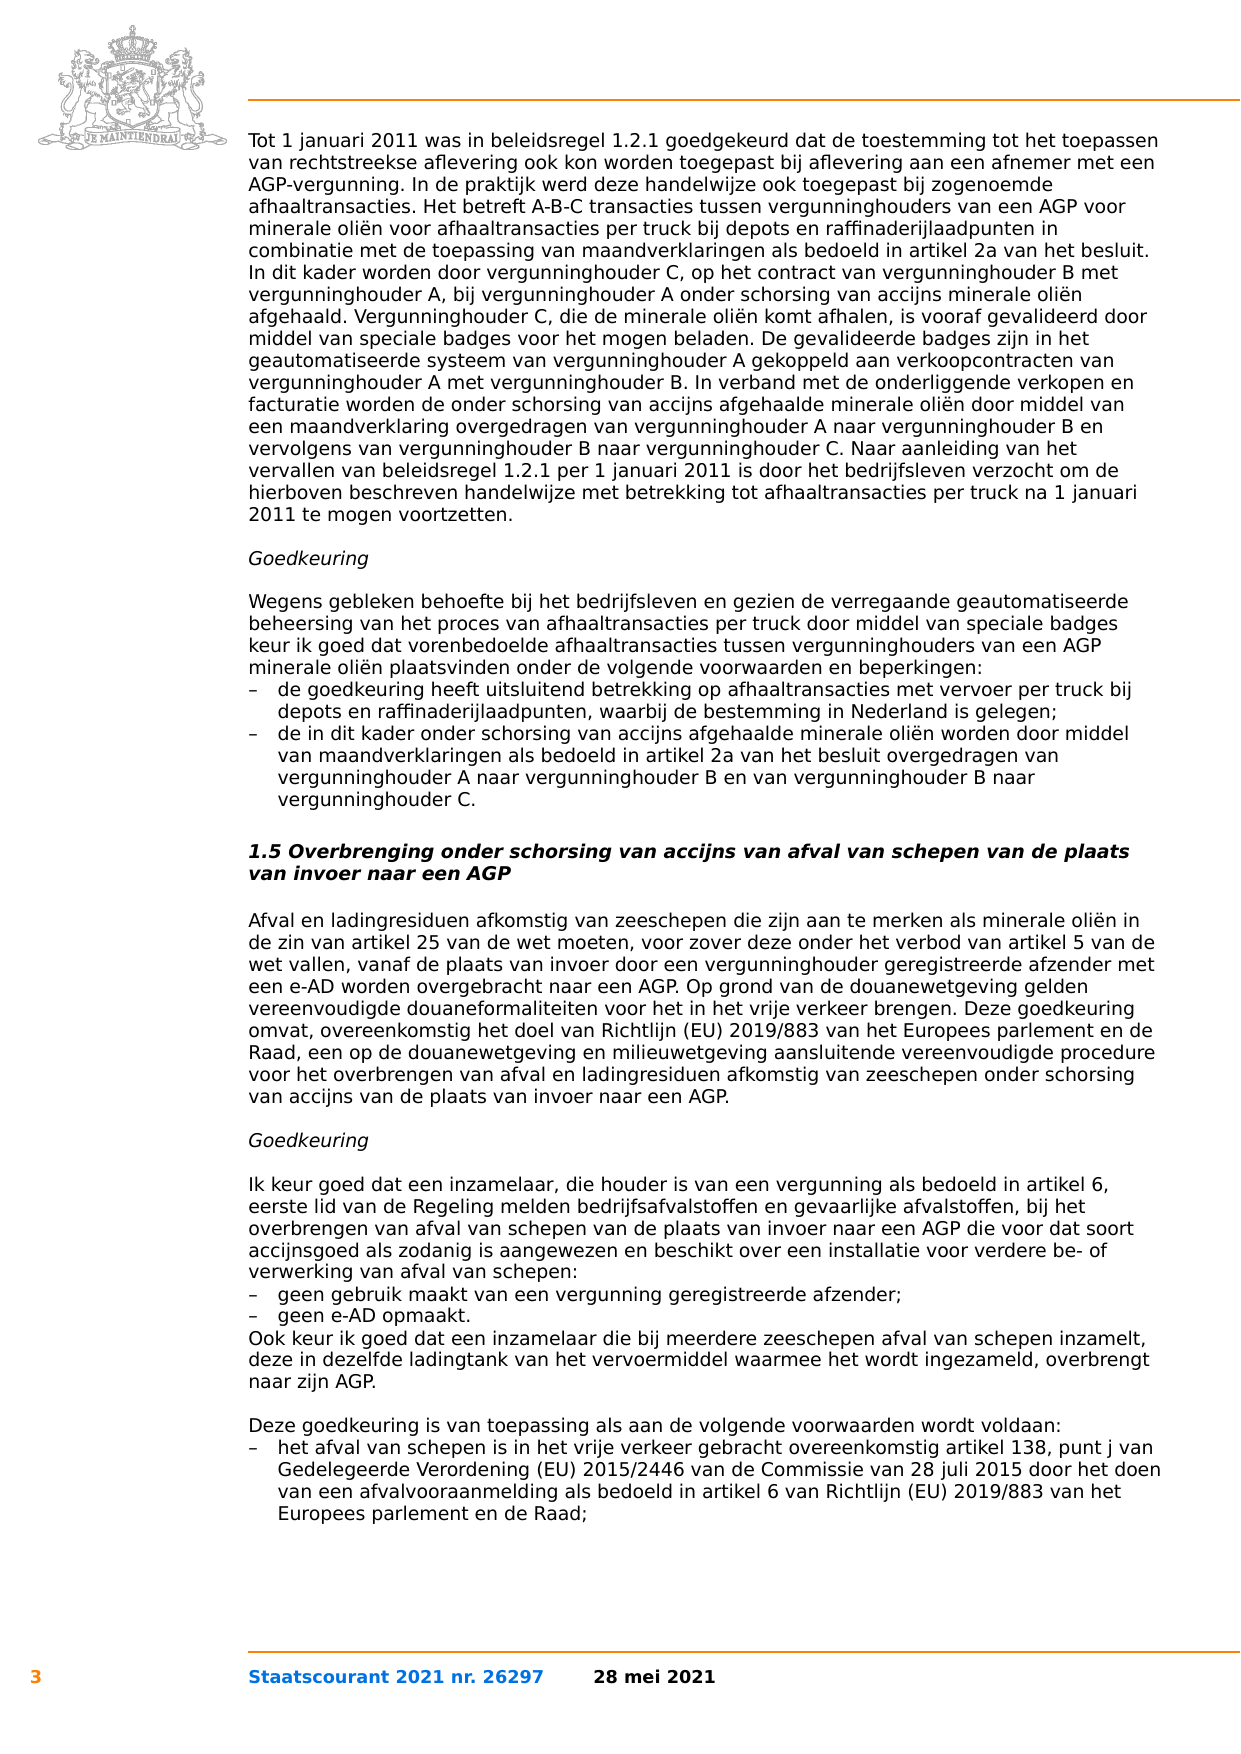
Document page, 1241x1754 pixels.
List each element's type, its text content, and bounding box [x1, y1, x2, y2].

subtitle 1.5 Overbrenging onder schorsing van accijns van afval van schepen van de plaats van invoer naar een AGP [248, 841, 1163, 885]
text – de goedkeuring heeft uitsluitend betrekking op afhaaltransacties met vervoer per truck bij depots en raffinaderijlaadpunten, waarbij de bestemming in Nederland is gelegen; [248, 679, 1163, 723]
text – geen e-AD opmaakt. [248, 1305, 1163, 1327]
text Tot 1 januari 2011 was in beleidsregel 1.2.1 goedgekeurd dat de toestemming tot het toepassen van rechtstreekse aflevering ook kon worden toegepast bij aflevering aan een afnemer met een AGP-vergunning. In de praktijk werd deze handelwijze ook toegepast bij zogenoemde afhaaltransacties. Het betreft A-B-C transacties tussen vergunninghouders van een AGP voor minerale oliën voor afhaaltransacties per truck bij depots en raffinaderijlaadpunten in combinatie met de toepassing van maandverklaringen als bedoeld in artikel 2a van het besluit. In dit kader worden door vergunninghouder C, op het contract van vergunninghouder B met vergunninghouder A, bij vergunninghouder A onder schorsing van accijns minerale oliën afgehaald. Vergunninghouder C, die de minerale oliën komt afhalen, is vooraf gevalideerd door middel van speciale badges voor het mogen beladen. De gevalideerde badges zijn in het geautomatiseerde systeem van vergunninghouder A gekoppeld aan verkoopcontracten van vergunninghouder A met vergunninghouder B. In verband met de onderliggende verkopen en facturatie worden de onder schorsing van accijns afgehaalde minerale oliën door middel van een maandverklaring overgedragen van vergunninghouder A naar vergunninghouder B en vervolgens van vergunninghouder B naar vergunninghouder C. Naar aanleiding van het vervallen van beleidsregel 1.2.1 per 1 januari 2011 is door het bedrijfsleven verzocht om de hierboven beschreven handelwijze met betrekking tot afhaaltransacties per truck na 1 januari 2011 te mogen voortzetten. [248, 130, 1163, 526]
picture [38, 25, 227, 150]
text – geen gebruik maakt van een vergunning geregistreerde afzender; [248, 1283, 1163, 1305]
text Ik keur goed dat een inzamelaar, die houder is van een vergunning als bedoeld in artikel 6, eerste lid van de Regeling melden bedrijfsafvalstoffen en gevaarlijke afvalstoffen, bij het overbrengen van afval van schepen van de plaats van invoer naar een AGP die voor dat soort accijnsgoed als zodanig is aangewezen en beschikt over een installatie voor verdere be- of verwerking van afval van schepen: [248, 1173, 1163, 1283]
text Afval en ladingresiduen afkomstig van zeeschepen die zijn aan te merken als minerale oliën in de zin van artikel 25 van de wet moeten, voor zover deze onder het verbod van artikel 5 van de wet vallen, vanaf de plaats van invoer door een vergunninghouder geregistreerde afzender met een e-AD worden overgebracht naar een AGP. Op grond van de douanewetgeving gelden vereenvoudigde douaneformaliteiten voor het in het vrije verkeer brengen. Deze goedkeuring omvat, overeenkomstig het doel van Richtlijn (EU) 2019/883 van het Europees parlement en de Raad, een op de douanewetgeving en milieuwetgeving aansluitende vereenvoudigde procedure voor het overbrengen van afval en ladingresiduen afkomstig van zeeschepen onder schorsing van accijns van de plaats van invoer naar een AGP. [248, 910, 1163, 1108]
subtitle Goedkeuring [248, 1130, 1163, 1152]
text – de in dit kader onder schorsing van accijns afgehaalde minerale oliën worden door middel van maandverklaringen als bedoeld in artikel 2a van het besluit overgedragen van vergunninghouder A naar vergunninghouder B en van vergunninghouder B naar vergunninghouder C. [248, 723, 1163, 811]
subtitle Goedkeuring [248, 547, 1163, 569]
text Deze goedkeuring is van toepassing als aan de volgende voorwaarden wordt voldaan: [248, 1415, 1163, 1437]
text – het afval van schepen is in het vrije verkeer gebracht overeenkomstig artikel 138, punt j van Gedelegeerde Verordening (EU) 2015/2446 van de Commissie van 28 juli 2015 door het doen van een afvalvooraanmelding als bedoeld in artikel 6 van Richtlijn (EU) 2019/883 van het Europees parlement en de Raad; [248, 1437, 1163, 1525]
text Ook keur ik goed dat een inzamelaar die bij meerdere zeeschepen afval van schepen inzamelt, deze in dezelfde ladingtank van het vervoermiddel waarmee het wordt ingezameld, overbrengt naar zijn AGP. [248, 1327, 1163, 1393]
text Wegens gebleken behoefte bij het bedrijfsleven en gezien de verregaande geautomatiseerde beheersing van het proces van afhaaltransacties per truck door middel van speciale badges keur ik goed dat vorenbedoelde afhaaltransacties tussen vergunninghouders van een AGP minerale oliën plaatsvinden onder de volgende voorwaarden en beperkingen: [248, 591, 1163, 679]
